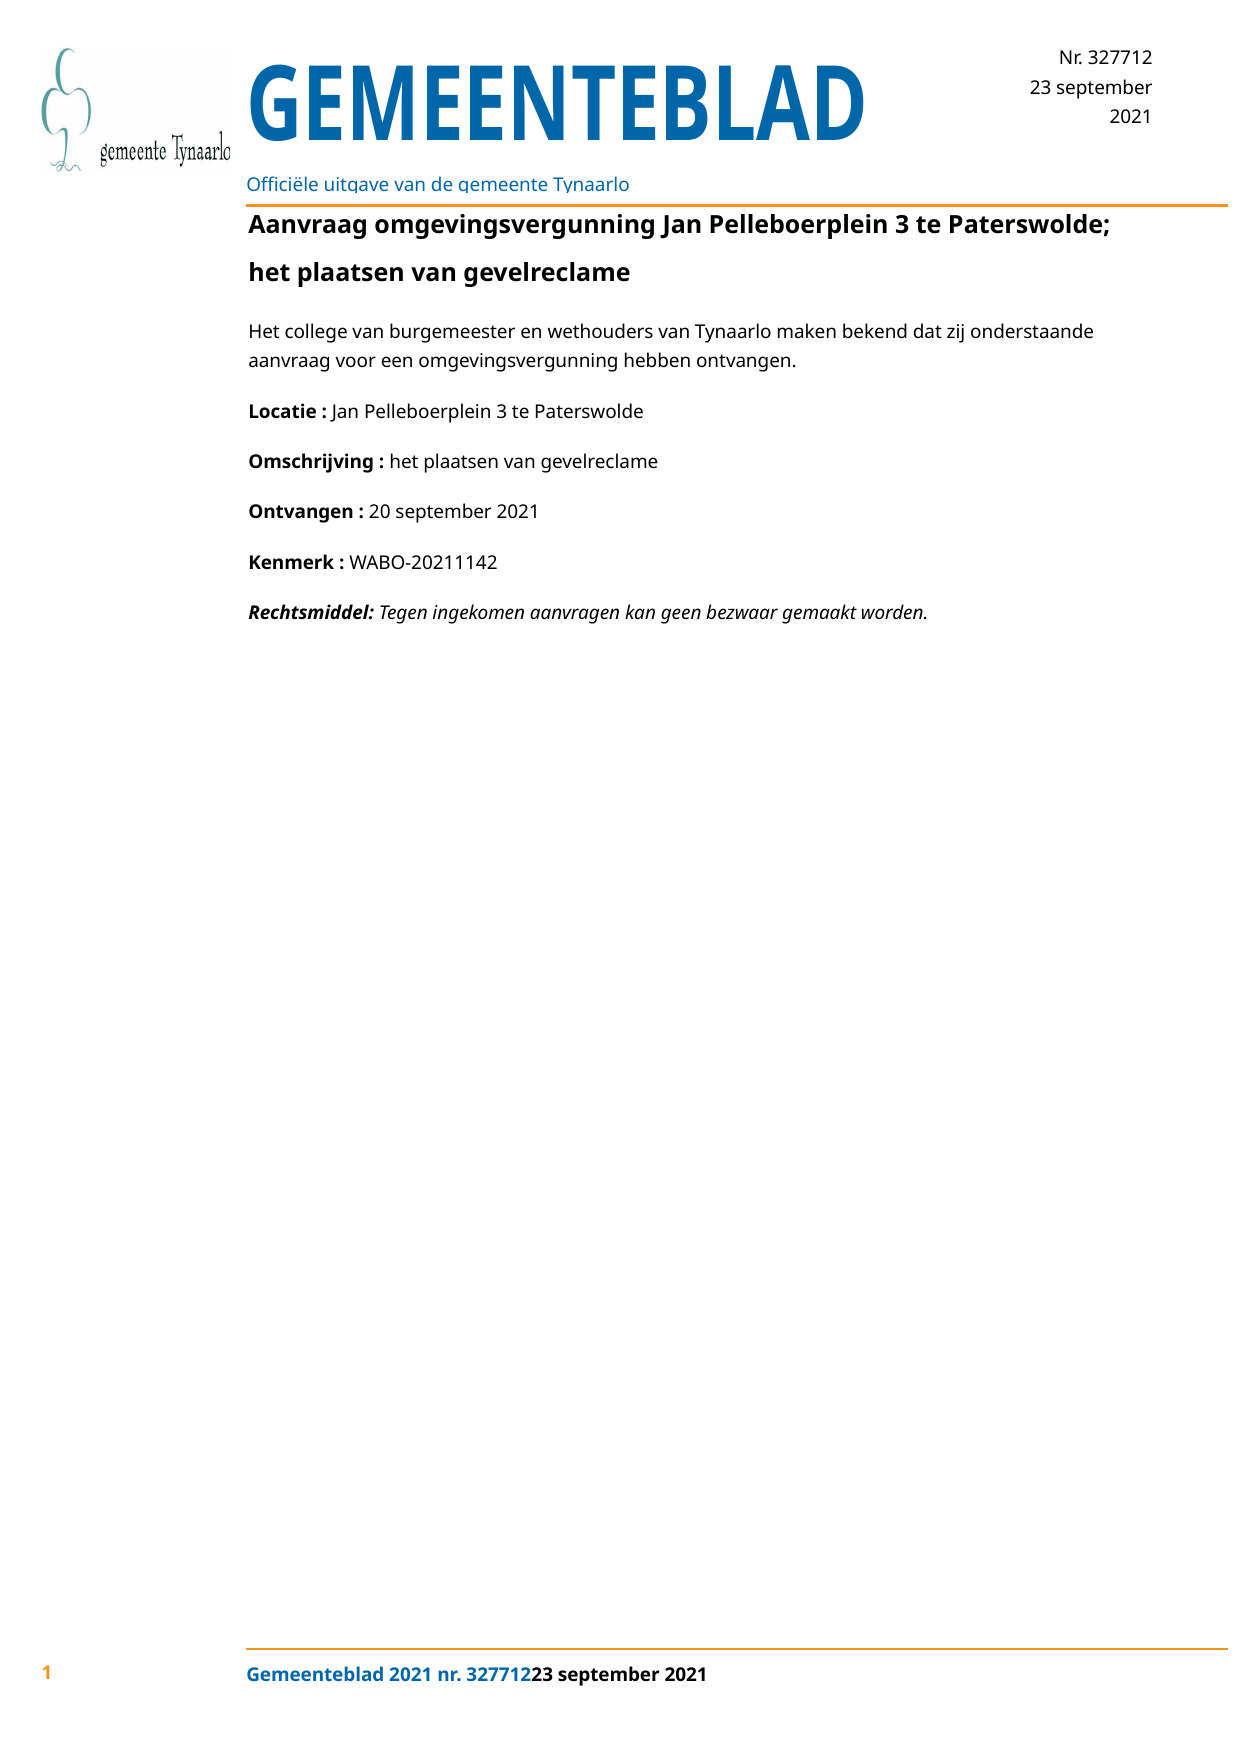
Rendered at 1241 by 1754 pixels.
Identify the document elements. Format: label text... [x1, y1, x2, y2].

text Ontvangen : 20 september 2021 [248, 499, 1152, 524]
text Aanvraag omgevingsvergunning Jan Pelleboerplein 3 te Paterswolde; het plaatsen van gevelreclame [248, 207, 1152, 288]
text Rechtsmiddel: Tegen ingekomen aanvragen kan geen bezwaar gemaakt worden. [248, 599, 1152, 625]
picture [41, 47, 231, 172]
text Het college van burgemeester en wethouders van Tynaarlo maken bekend dat zij onderstaande aanvraag voor een omgevingsvergunning hebben ontvangen. [248, 318, 1152, 373]
text Kenmerk : WABO-20211142 [248, 549, 1152, 575]
text Omschrijving : het plaatsen van gevelreclame [248, 448, 1152, 474]
text Locatie : Jan Pelleboerplein 3 te Paterswolde [248, 398, 1152, 424]
